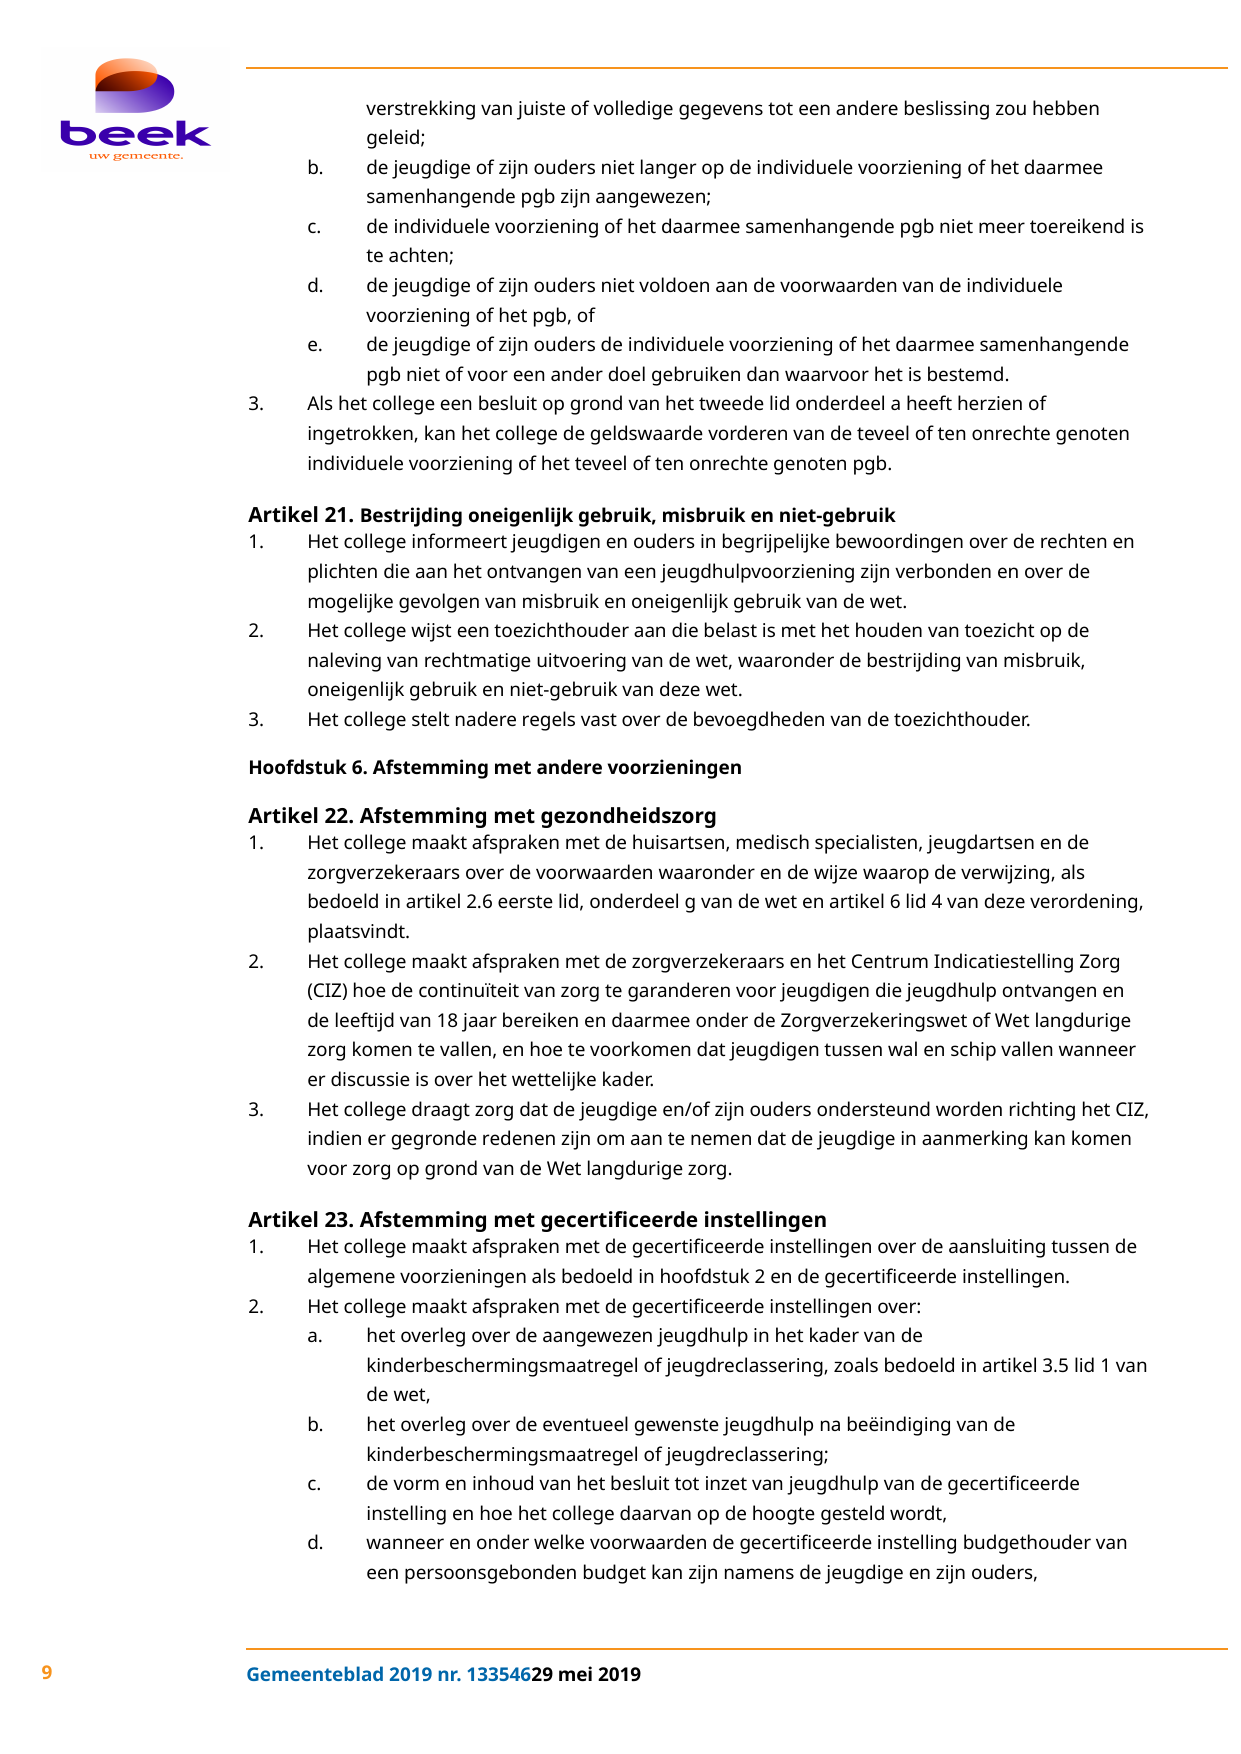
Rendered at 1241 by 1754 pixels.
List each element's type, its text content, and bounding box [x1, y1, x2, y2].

list Het college maakt afspraken met de zorgverzekeraars en het Centrum Indicatiestelling Zorg (CIZ) hoe de continuïteit van zorg te garanderen voor jeugdigen die jeugdhulp ontvangen en de leeftijd van 18 jaar bereiken en daarmee onder de Zorgverzekeringswet of Wet langdurige zorg komen te vallen, en hoe te voorkomen dat jeugdigen tussen wal en schip vallen wanneer er discussie is over het wettelijke kader. [248, 948, 1152, 1092]
list Het college maakt afspraken met de gecertificeerde instellingen over: [248, 1293, 1152, 1319]
list Het college stelt nadere regels vast over de bevoegdheden van de toezichthouder. [248, 706, 1152, 732]
text Hoofdstuk 6. Afstemming met andere voorzieningen [248, 752, 1152, 780]
list verstrekking van juiste of volledige gegevens tot een andere beslissing zou hebben geleid; [307, 95, 1152, 150]
list de jeugdige of zijn ouders niet voldoen aan de voorwaarden van de individuele voorziening of het pgb, of [307, 272, 1152, 328]
list het overleg over de aangewezen jeugdhulp in het kader van de kinderbeschermingsmaatregel of jeugdreclassering, zoals bedoeld in artikel 3.5 lid 1 van de wet, [307, 1322, 1152, 1407]
list Het college maakt afspraken met de gecertificeerde instellingen over de aansluiting tussen de algemene voorzieningen als bedoeld in hoofdstuk 2 en de gecertificeerde instellingen. [248, 1234, 1152, 1289]
picture [41, 47, 231, 172]
list Het college draagt zorg dat de jeugdige en/of zijn ouders ondersteund worden richting het CIZ, indien er gegronde redenen zijn om aan te nemen dat de jeugdige in aanmerking kan komen voor zorg op grond van de Wet langdurige zorg. [248, 1096, 1152, 1181]
list Het college maakt afspraken met de huisartsen, medisch specialisten, jeugdartsen en de zorgverzekeraars over de voorwaarden waaronder en de wijze waarop de verwijzing, als bedoeld in artikel 2.6 eerste lid, onderdeel g van de wet en artikel 6 lid 4 van deze verordening, plaatsvindt. [248, 829, 1152, 944]
text Artikel 23. Afstemming met gecertificeerde instellingen [248, 1205, 1152, 1234]
list Het college informeert jeugdigen en ouders in begrijpelijke bewoordingen over de rechten en plichten die aan het ontvangen van een jeugdhulpvoorziening zijn verbonden en over de mogelijke gevolgen van misbruik en oneigenlijk gebruik van de wet. [248, 529, 1152, 613]
list de vorm en inhoud van het besluit tot inzet van jeugdhulp van de gecertificeerde instelling en hoe het college daarvan op de hoogte gesteld wordt, [307, 1470, 1152, 1526]
list de jeugdige of zijn ouders de individuele voorziening of het daarmee samenhangende pgb niet of voor een ander doel gebruiken dan waarvoor het is bestemd. [307, 331, 1152, 387]
list Het college wijst een toezichthouder aan die belast is met het houden van toezicht op de naleving van rechtmatige uitvoering van de wet, waaronder de bestrijding van misbruik, oneigenlijk gebruik en niet-gebruik van deze wet. [248, 617, 1152, 702]
text Artikel 22. Afstemming met gezondheidszorg [248, 801, 1152, 829]
list de jeugdige of zijn ouders niet langer op de individuele voorziening of het daarmee samenhangende pgb zijn aangewezen; [307, 154, 1152, 209]
list wanneer en onder welke voorwaarden de gecertificeerde instelling budgethouder van een persoonsgebonden budget kan zijn namens de jeugdige en zijn ouders, [307, 1529, 1152, 1585]
text Artikel 21. Bestrijding oneigenlijk gebruik, misbruik en niet-gebruik [248, 500, 1152, 529]
list Als het college een besluit op grond van het tweede lid onderdeel a heeft herzien of ingetrokken, kan het college de geldswaarde vorderen van de teveel of ten onrechte genoten individuele voorziening of het teveel of ten onrechte genoten pgb. [248, 391, 1152, 476]
list de individuele voorziening of het daarmee samenhangende pgb niet meer toereikend is te achten; [307, 213, 1152, 268]
list het overleg over de eventueel gewenste jeugdhulp na beëindiging van de kinderbeschermingsmaatregel of jeugdreclassering; [307, 1411, 1152, 1467]
